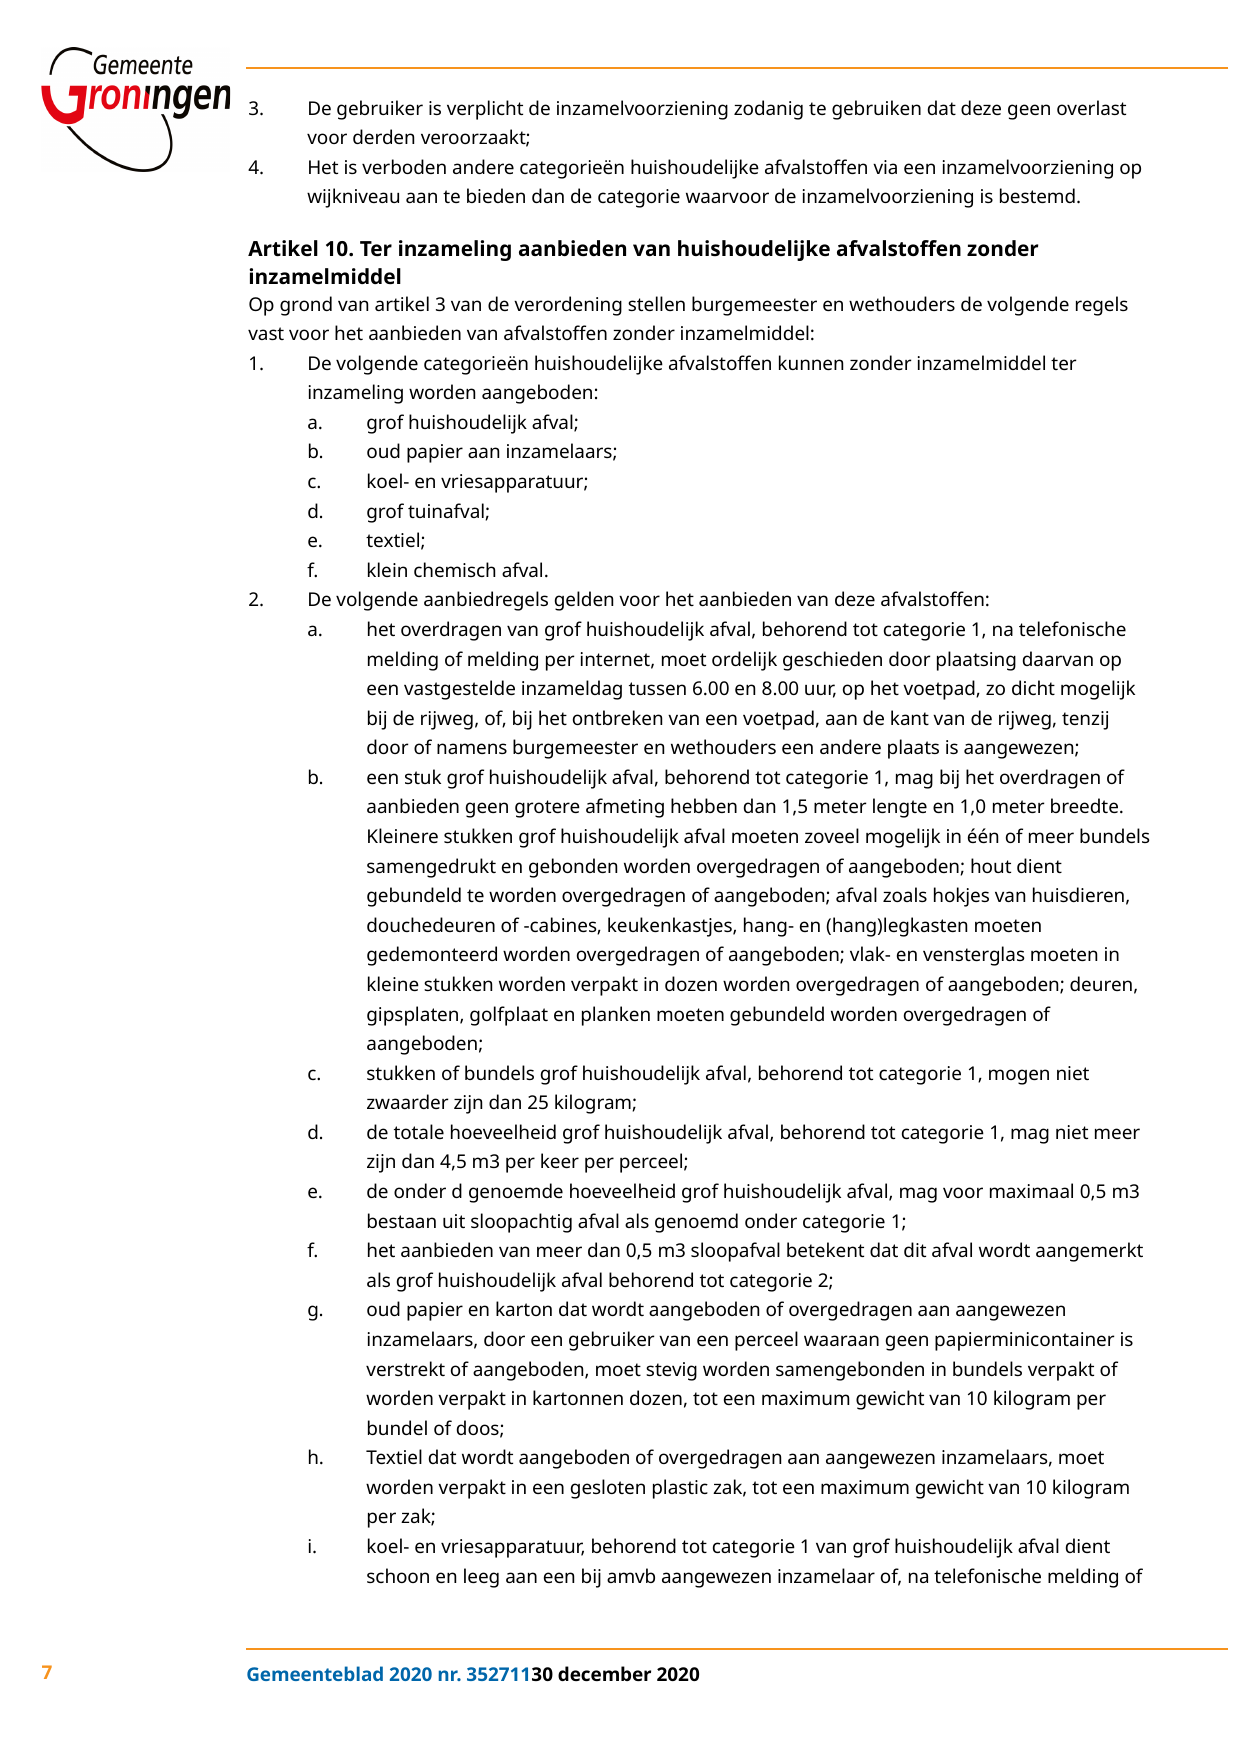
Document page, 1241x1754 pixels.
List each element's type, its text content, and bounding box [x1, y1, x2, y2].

list De volgende aanbiedregels gelden voor het aanbieden van deze afvalstoffen: [248, 587, 1152, 612]
text Artikel 10. Ter inzameling aanbieden van huishoudelijke afvalstoffen zonder inzamelmiddel [248, 234, 1152, 291]
list koel- en vriesapparatuur; [307, 468, 1152, 494]
list oud papier en karton dat wordt aangeboden of overgedragen aan aangewezen inzamelaars, door een gebruiker van een perceel waaraan geen papierminicontainer is verstrekt of aangeboden, moet stevig worden samengebonden in bundels verpakt of worden verpakt in kartonnen dozen, tot een maximum gewicht van 10 kilogram per bundel of doos; [307, 1297, 1152, 1441]
list de onder d genoemde hoeveelheid grof huishoudelijk afval, mag voor maximaal 0,5 m3 bestaan uit sloopachtig afval als genoemd onder categorie 1; [307, 1178, 1152, 1234]
list De volgende categorieën huishoudelijke afvalstoffen kunnen zonder inzamelmiddel ter inzameling worden aangeboden: [248, 350, 1152, 405]
list grof tuinafval; [307, 498, 1152, 524]
list koel- en vriesapparatuur, behorend tot categorie 1 van grof huishoudelijk afval dient schoon en leeg aan een bij amvb aangewezen inzamelaar of, na telefonische melding of [307, 1533, 1152, 1589]
list het overdragen van grof huishoudelijk afval, behorend tot categorie 1, na telefonische melding of melding per internet, moet ordelijk geschieden door plaatsing daarvan op een vastgestelde inzameldag tussen 6.00 en 8.00 uur, op het voetpad, zo dicht mogelijk bij de rijweg, of, bij het ontbreken van een voetpad, aan de kant van de rijweg, tenzij door of namens burgemeester en wethouders een andere plaats is aangewezen; [307, 616, 1152, 760]
list De gebruiker is verplicht de inzamelvoorziening zodanig te gebruiken dat deze geen overlast voor derden veroorzaakt; [248, 95, 1152, 150]
picture [41, 47, 231, 172]
list textiel; [307, 527, 1152, 553]
list Het is verboden andere categorieën huishoudelijke afvalstoffen via een inzamelvoorziening op wijkniveau aan te bieden dan de categorie waarvoor de inzamelvoorziening is bestemd. [248, 154, 1152, 209]
list oud papier aan inzamelaars; [307, 439, 1152, 464]
list grof huishoudelijk afval; [307, 409, 1152, 435]
list stukken of bundels grof huishoudelijk afval, behorend tot categorie 1, mogen niet zwaarder zijn dan 25 kilogram; [307, 1060, 1152, 1115]
list het aanbieden van meer dan 0,5 m3 sloopafval betekent dat dit afval wordt aangemerkt als grof huishoudelijk afval behorend tot categorie 2; [307, 1237, 1152, 1293]
text Op grond van artikel 3 van de verordening stellen burgemeester en wethouders de volgende regels vast voor het aanbieden van afvalstoffen zonder inzamelmiddel: [248, 291, 1152, 346]
list Textiel dat wordt aangeboden of overgedragen aan aangewezen inzamelaars, moet worden verpakt in een gesloten plastic zak, tot een maximum gewicht van 10 kilogram per zak; [307, 1444, 1152, 1529]
list de totale hoeveelheid grof huishoudelijk afval, behorend tot categorie 1, mag niet meer zijn dan 4,5 m3 per keer per perceel; [307, 1119, 1152, 1174]
list een stuk grof huishoudelijk afval, behorend tot categorie 1, mag bij het overdragen of aanbieden geen grotere afmeting hebben dan 1,5 meter lengte en 1,0 meter breedte. Kleinere stukken grof huishoudelijk afval moeten zoveel mogelijk in één of meer bundels samengedrukt en gebonden worden overgedragen of aangeboden; hout dient gebundeld te worden overgedragen of aangeboden; afval zoals hokjes van huisdieren, douchedeuren of -cabines, keukenkastjes, hang- en (hang)legkasten moeten gedemonteerd worden overgedragen of aangeboden; vlak- en vensterglas moeten in kleine stukken worden verpakt in dozen worden overgedragen of aangeboden; deuren, gipsplaten, golfplaat en planken moeten gebundeld worden overgedragen of aangeboden; [307, 764, 1152, 1056]
list klein chemisch afval. [307, 557, 1152, 583]
